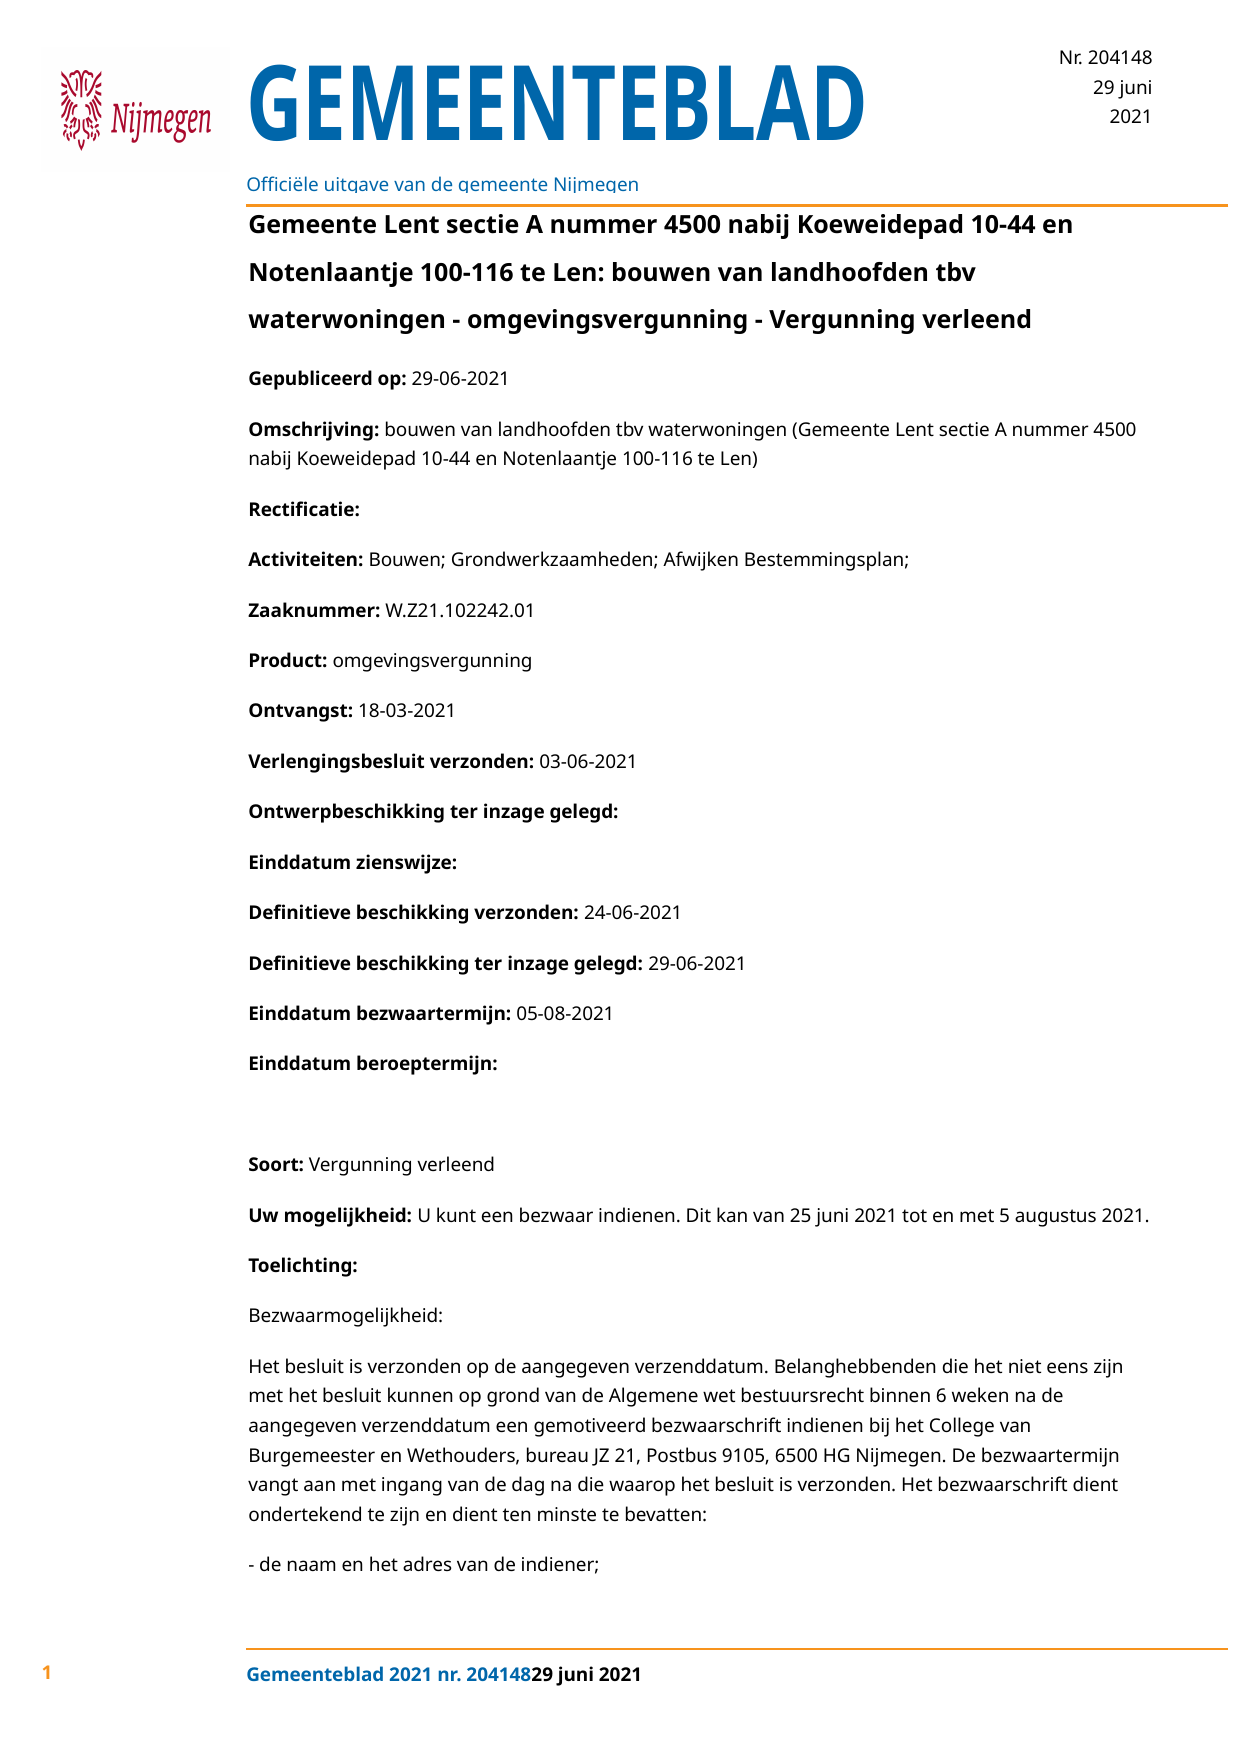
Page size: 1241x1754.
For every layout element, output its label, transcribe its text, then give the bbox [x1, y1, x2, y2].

text Uw mogelijkheid: U kunt een bezwaar indienen. Dit kan van 25 juni 2021 tot en met 5 augustus 2021. [248, 1202, 1152, 1227]
text Einddatum zienswijze: [248, 849, 1152, 874]
text - de naam en het adres van de indiener; [248, 1551, 1152, 1577]
text Ontwerpbeschikking ter inzage gelegd: [248, 798, 1152, 824]
text Product: omgevingsvergunning [248, 647, 1152, 673]
text Activiteiten: Bouwen; Grondwerkzaamheden; Afwijken Bestemmingsplan; [248, 546, 1152, 572]
text Omschrijving: bouwen van landhoofden tbv waterwoningen (Gemeente Lent sectie A nummer 4500 nabij Koeweidepad 10-44 en Notenlaantje 100-116 te Len) [248, 416, 1152, 471]
picture [41, 47, 231, 172]
text Toelichting: [248, 1252, 1152, 1278]
text Bezwaarmogelijkheid: [248, 1303, 1152, 1328]
text Einddatum bezwaartermijn: 05-08-2021 [248, 1000, 1152, 1026]
text Soort: Vergunning verleend [248, 1151, 1152, 1177]
text Definitieve beschikking ter inzage gelegd: 29-06-2021 [248, 950, 1152, 975]
text Definitieve beschikking verzonden: 24-06-2021 [248, 899, 1152, 925]
text Gepubliceerd op: 29-06-2021 [248, 366, 1152, 391]
text Rectificatie: [248, 496, 1152, 522]
text Het besluit is verzonden op de aangegeven verzenddatum. Belanghebbenden die het niet eens zijn met het besluit kunnen op grond van de Algemene wet bestuursrecht binnen 6 weken na de aangegeven verzenddatum een gemotiveerd bezwaarschrift indienen bij het College van Burgemeester en Wethouders, bureau JZ 21, Postbus 9105, 6500 HG Nijmegen. De bezwaartermijn vangt aan met ingang van de dag na die waarop het besluit is verzonden. Het bezwaarschrift dient ondertekend te zijn en dient ten minste te bevatten: [248, 1353, 1152, 1527]
text Verlengingsbesluit verzonden: 03-06-2021 [248, 748, 1152, 774]
text Gemeente Lent sectie A nummer 4500 nabij Koeweidepad 10-44 en Notenlaantje 100-116 te Len: bouwen van landhoofden tbv waterwoningen - omgevingsvergunning - Vergunning verleend [248, 207, 1152, 336]
text Zaaknummer: W.Z21.102242.01 [248, 597, 1152, 622]
text Ontvangst: 18-03-2021 [248, 698, 1152, 723]
text Einddatum beroeptermijn: [248, 1051, 1152, 1076]
